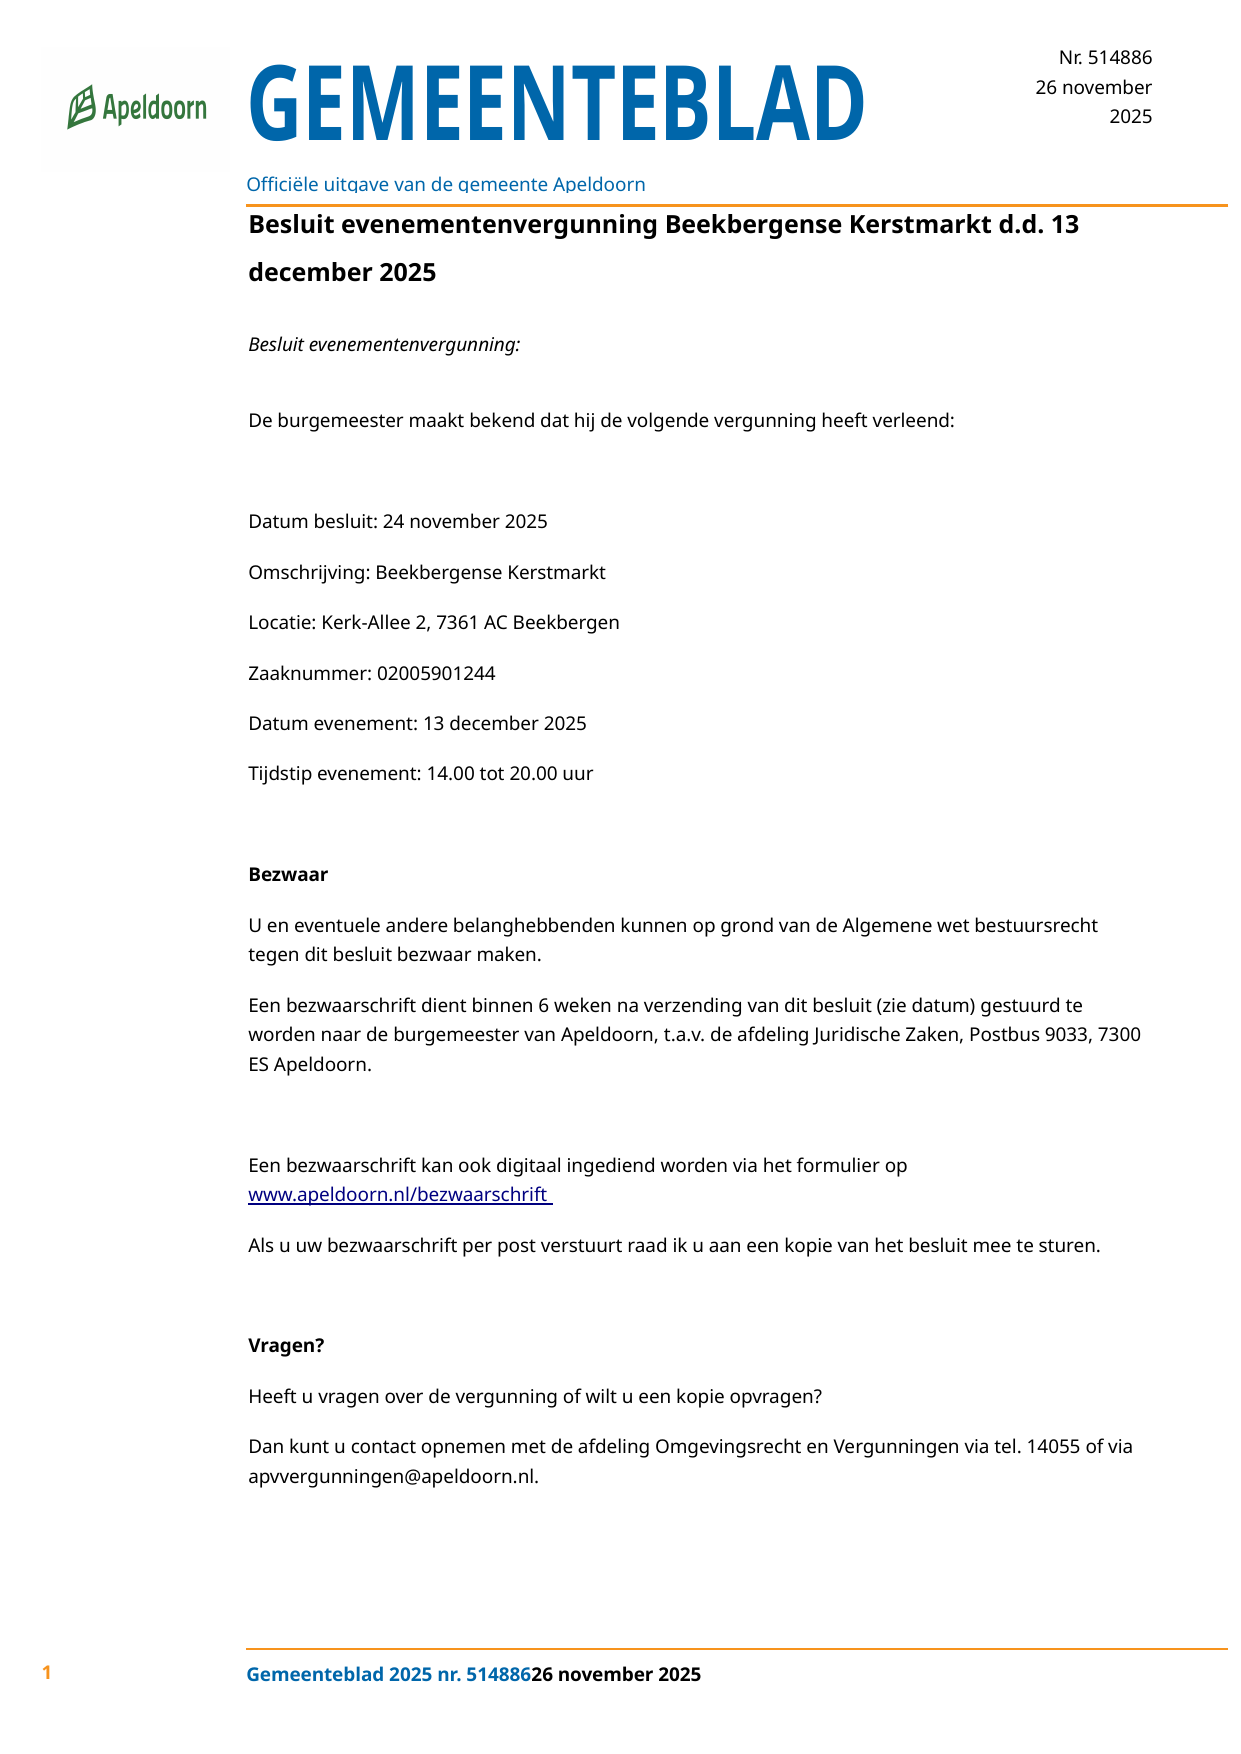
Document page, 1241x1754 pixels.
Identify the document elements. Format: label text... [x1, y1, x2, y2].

text Bezwaar [248, 861, 1152, 887]
text Besluit evenementenvergunning: [248, 331, 1152, 357]
text Zaaknummer: 02005901244 [248, 660, 1152, 685]
text Heeft u vragen over de vergunning of wilt u een kopie opvragen? [248, 1383, 1152, 1409]
text Vragen? [248, 1333, 1152, 1358]
text Een bezwaarschrift dient binnen 6 weken na verzending van dit besluit (zie datum) gestuurd te worden naar de burgemeester van Apeldoorn, t.a.v. de afdeling Juridische Zaken, Postbus 9033, 7300 ES Apeldoorn. [248, 992, 1152, 1077]
text Besluit evenementenvergunning Beekbergense Kerstmarkt d.d. 13 december 2025 [248, 207, 1152, 288]
picture [41, 47, 231, 172]
text Als u uw bezwaarschrift per post verstuurt raad ik u aan een kopie van het besluit mee te sturen. [248, 1232, 1152, 1257]
text De burgemeester maakt bekend dat hij de volgende vergunning heeft verleend: [248, 408, 1152, 433]
text Dan kunt u contact opnemen met de afdeling Omgevingsrecht en Vergunningen via tel. 14055 of via apvvergunningen@apeldoorn.nl. [248, 1433, 1152, 1489]
text Een bezwaarschrift kan ook digitaal ingediend worden via het formulier op www.apeldoorn.nl/bezwaarschrift [248, 1152, 1152, 1207]
text Locatie: Kerk-Allee 2, 7361 AC Beekbergen [248, 609, 1152, 635]
text Datum evenement: 13 december 2025 [248, 710, 1152, 736]
text Omschrijving: Beekbergense Kerstmarkt [248, 559, 1152, 584]
text Tijdstip evenement: 14.00 tot 20.00 uur [248, 761, 1152, 786]
text U en eventuele andere belanghebbenden kunnen op grond van de Algemene wet bestuursrecht tegen dit besluit bezwaar maken. [248, 912, 1152, 967]
text Datum besluit: 24 november 2025 [248, 508, 1152, 534]
